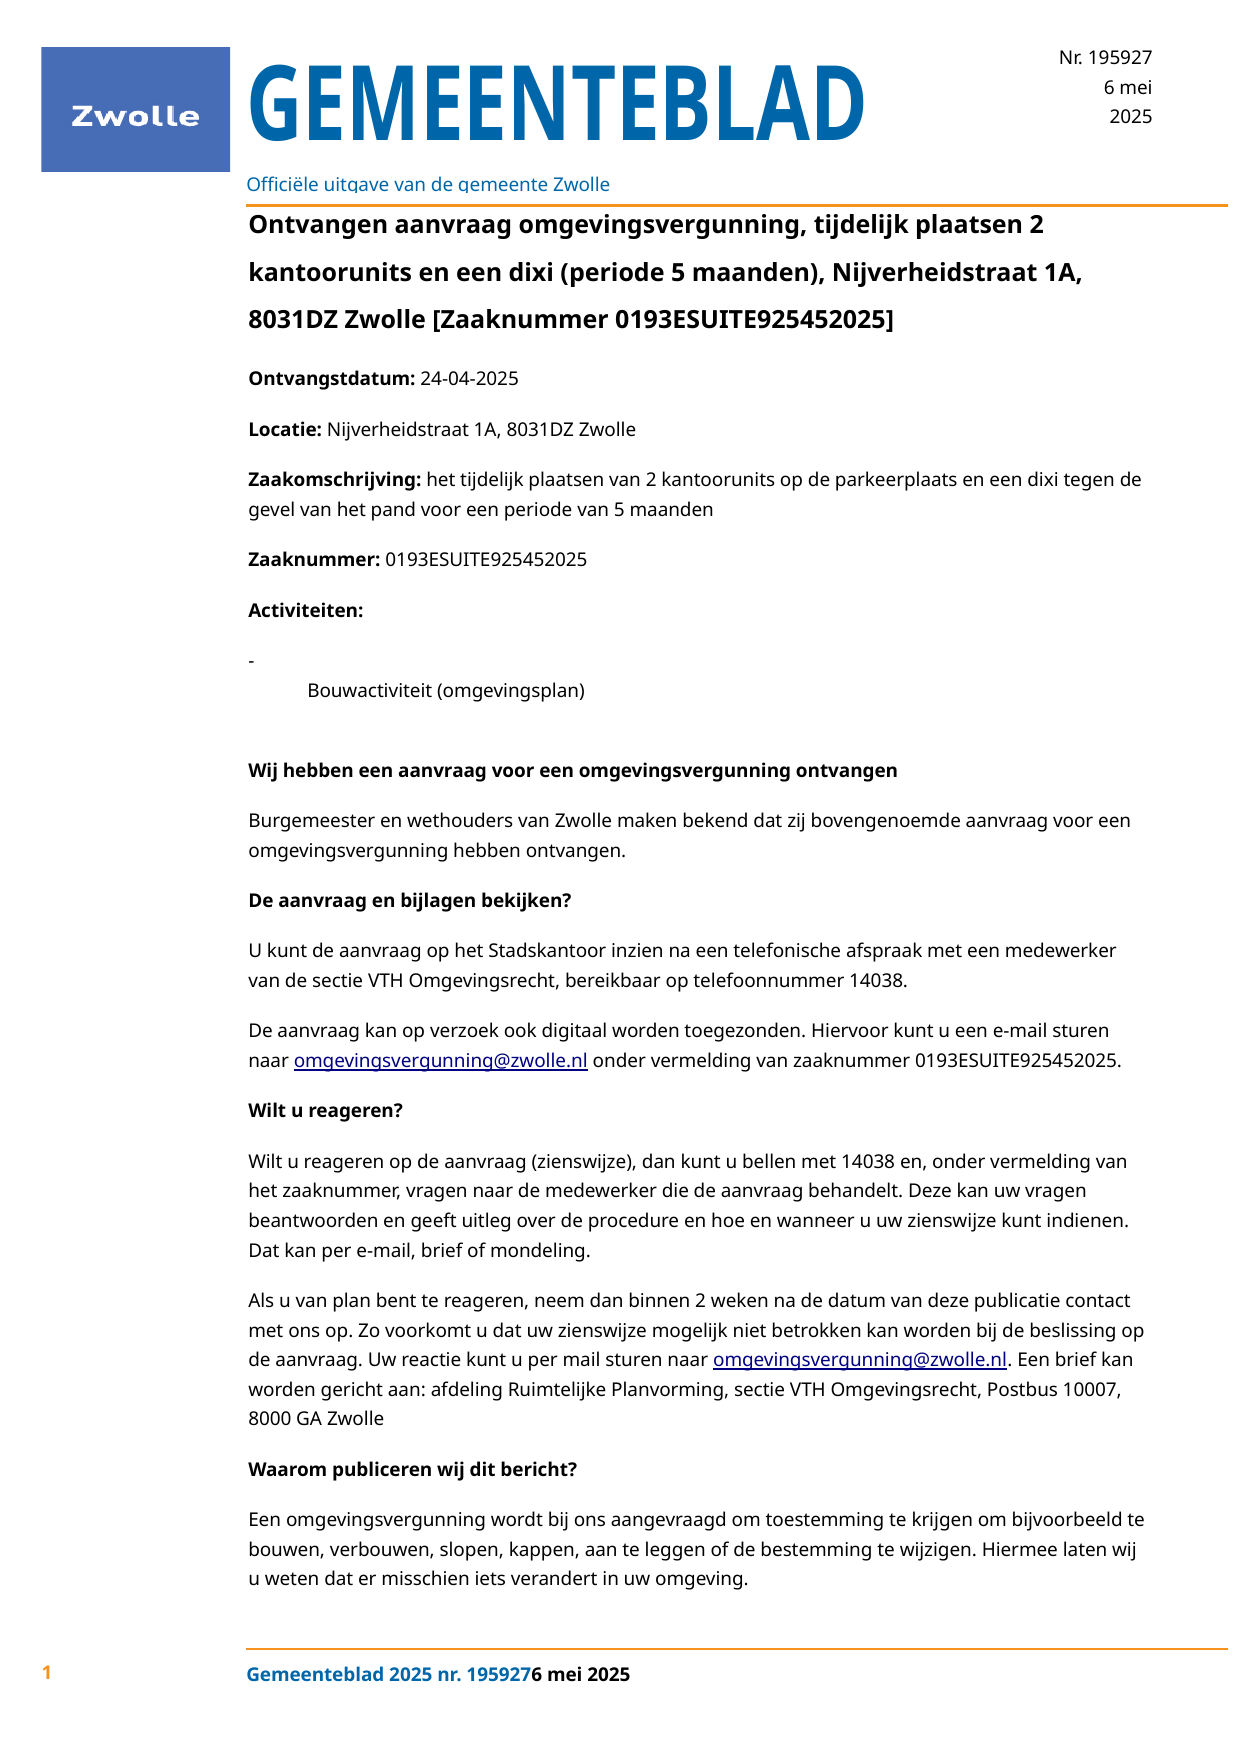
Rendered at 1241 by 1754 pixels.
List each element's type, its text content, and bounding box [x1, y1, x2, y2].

text Zaakomschrijving: het tijdelijk plaatsen van 2 kantoorunits op de parkeerplaats en een dixi tegen de gevel van het pand voor een periode van 5 maanden [248, 466, 1152, 522]
text Ontvangen aanvraag omgevingsvergunning, tijdelijk plaatsen 2 kantoorunits en een dixi (periode 5 maanden), Nijverheidstraat 1A, 8031DZ Zwolle [Zaaknummer 0193ESUITE925452025] [248, 207, 1152, 336]
text Wij hebben een aanvraag voor een omgevingsvergunning ontvangen [248, 757, 1152, 782]
text De aanvraag kan op verzoek ook digitaal worden toegezonden. Hiervoor kunt u een e-mail sturen naar omgevingsvergunning@zwolle.nl onder vermelding van zaaknummer 0193ESUITE925452025. [248, 1018, 1152, 1073]
text Burgemeester en wethouders van Zwolle maken bekend dat zij bovengenoemde aanvraag voor een omgevingsvergunning hebben ontvangen. [248, 807, 1152, 862]
text Een omgevingsvergunning wordt bij ons aangevraagd om toestemming te krijgen om bijvoorbeeld te bouwen, verbouwen, slopen, kappen, aan te leggen of de bestemming te wijzigen. Hiermee laten wij u weten dat er misschien iets verandert in uw omgeving. [248, 1506, 1152, 1591]
text Wilt u reageren op de aanvraag (zienswijze), dan kunt u bellen met 14038 en, onder vermelding van het zaaknummer, vragen naar de medewerker die de aanvraag behandelt. Deze kan uw vragen beantwoorden en geeft uitleg over de procedure en hoe en wanneer u uw zienswijze kunt indienen. Dat kan per e-mail, brief of mondeling. [248, 1148, 1152, 1262]
text Wilt u reageren? [248, 1098, 1152, 1123]
text U kunt de aanvraag op het Stadskantoor inzien na een telefonische afspraak met een medewerker van de sectie VTH Omgevingsrecht, bereikbaar op telefoonnummer 14038. [248, 938, 1152, 993]
picture [41, 47, 231, 172]
text Zaaknummer: 0193ESUITE925452025 [248, 546, 1152, 572]
list Bouwactiviteit (omgevingsplan) [248, 677, 1152, 702]
text Als u van plan bent te reageren, neem dan binnen 2 weken na de datum van deze publicatie contact met ons op. Zo voorkomt u dat uw zienswijze mogelijk niet betrokken kan worden bij de beslissing op de aanvraag. Uw reactie kunt u per mail sturen naar omgevingsvergunning@zwolle.nl. Een brief kan worden gericht aan: afdeling Ruimtelijke Planvorming, sectie VTH Omgevingsrecht, Postbus 10007, 8000 GA Zwolle [248, 1287, 1152, 1431]
text Waarom publiceren wij dit bericht? [248, 1456, 1152, 1482]
text Locatie: Nijverheidstraat 1A, 8031DZ Zwolle [248, 416, 1152, 442]
text Activiteiten: [248, 597, 1152, 622]
text Ontvangstdatum: 24-04-2025 [248, 366, 1152, 391]
text De aanvraag en bijlagen bekijken? [248, 887, 1152, 913]
